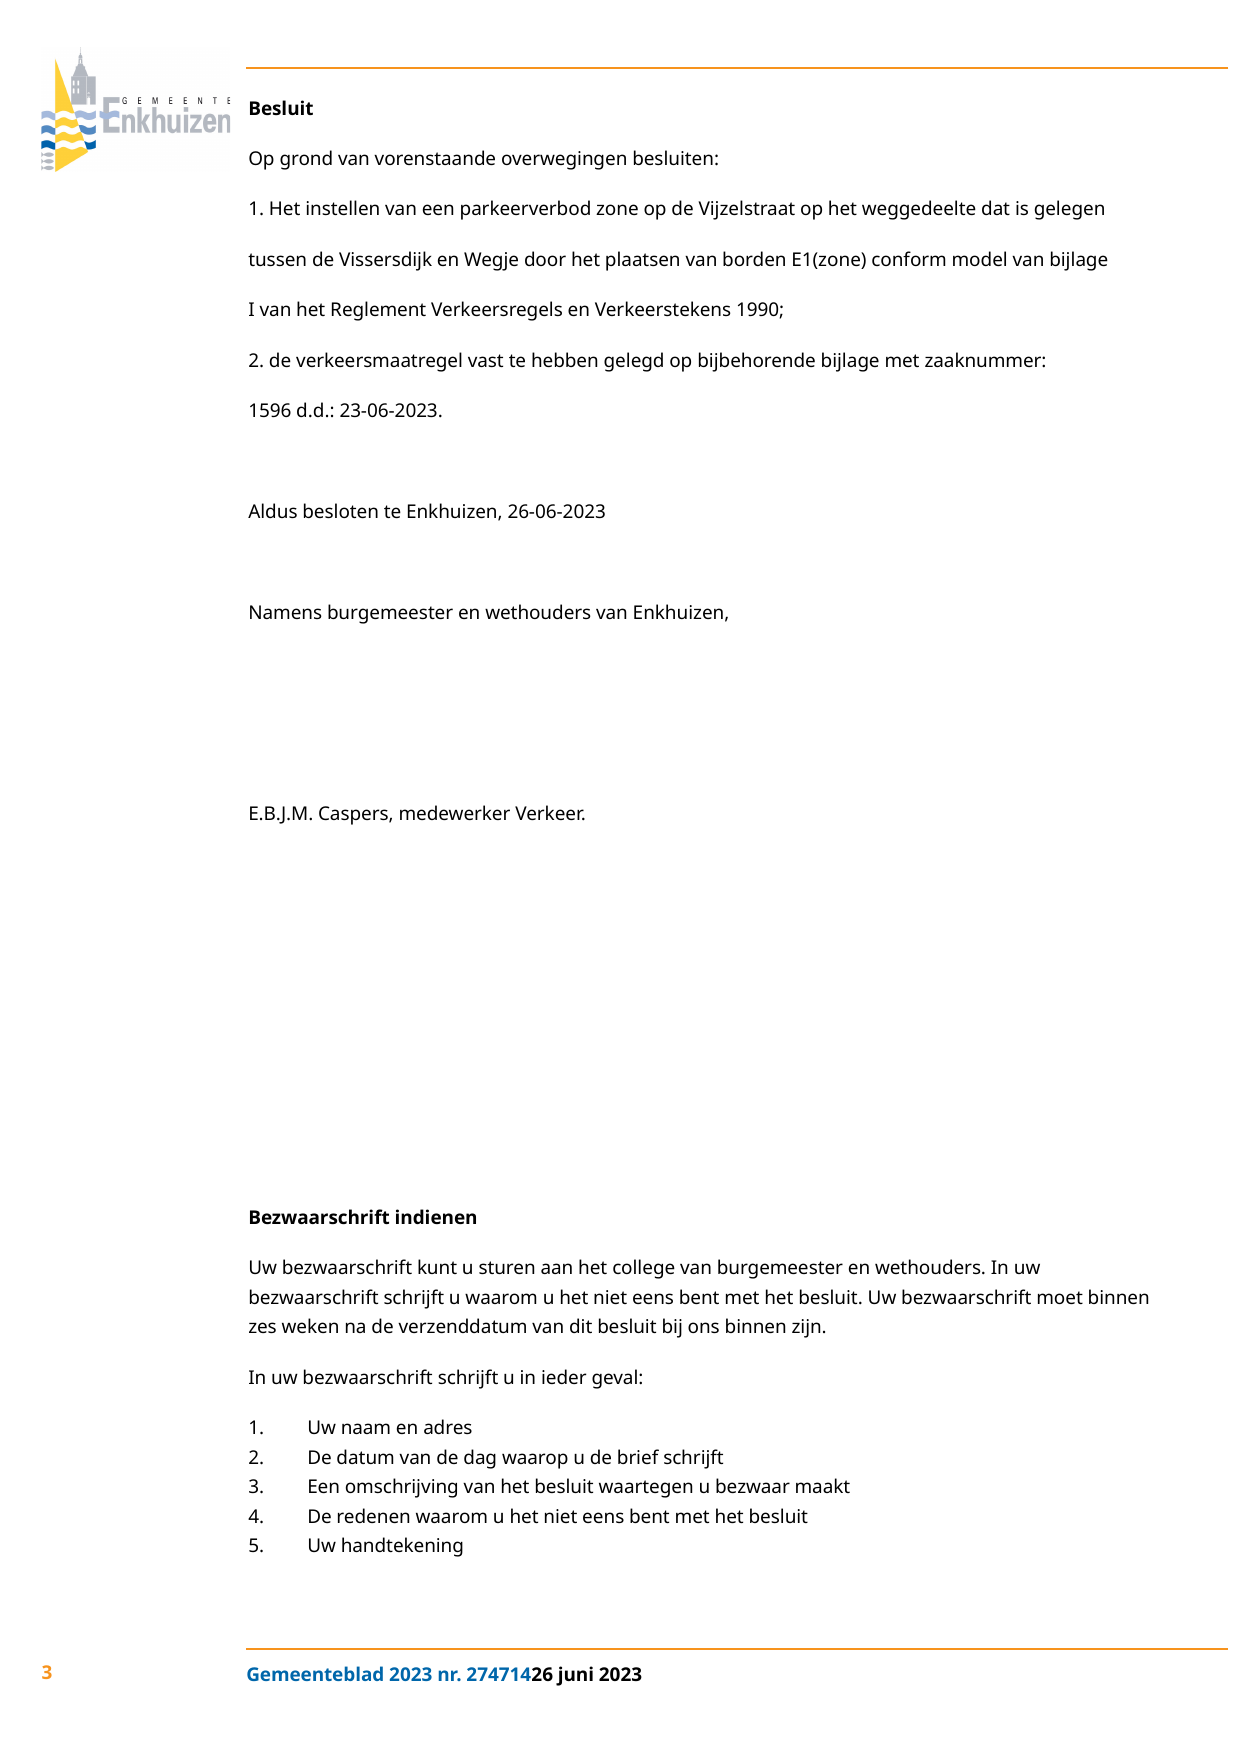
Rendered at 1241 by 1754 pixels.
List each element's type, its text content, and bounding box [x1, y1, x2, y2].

text Besluit [248, 95, 1152, 121]
text Aldus besloten te Enkhuizen, 26-06-2023 [248, 498, 1152, 524]
text I van het Reglement Verkeersregels en Verkeerstekens 1990; [248, 296, 1152, 322]
list Uw naam en adres [248, 1414, 1152, 1440]
text E.B.J.M. Caspers, medewerker Verkeer. [248, 801, 1152, 826]
text tussen de Vissersdijk en Wegje door het plaatsen van borden E1(zone) conform model van bijlage [248, 246, 1152, 272]
list Een omschrijving van het besluit waartegen u bezwaar maakt [248, 1473, 1152, 1499]
text Bezwaarschrift indienen [248, 1204, 1152, 1230]
text Uw bezwaarschrift kunt u sturen aan het college van burgemeester en wethouders. In uw bezwaarschrift schrijft u waarom u het niet eens bent met het besluit. Uw bezwaarschrift moet binnen zes weken na de verzenddatum van dit besluit bij ons binnen zijn. [248, 1254, 1152, 1339]
picture [41, 47, 231, 172]
text 1596 d.d.: 23-06-2023. [248, 397, 1152, 423]
text Op grond van vorenstaande overwegingen besluiten: [248, 145, 1152, 171]
text Namens burgemeester en wethouders van Enkhuizen, [248, 599, 1152, 625]
text 2. de verkeersmaatregel vast te hebben gelegd op bijbehorende bijlage met zaaknummer: [248, 347, 1152, 373]
text 1. Het instellen van een parkeerverbod zone op de Vijzelstraat op het weggedeelte dat is gelegen [248, 196, 1152, 221]
text In uw bezwaarschrift schrijft u in ieder geval: [248, 1364, 1152, 1390]
list De redenen waarom u het niet eens bent met het besluit [248, 1503, 1152, 1529]
list Uw handtekening [248, 1533, 1152, 1558]
list De datum van de dag waarop u de brief schrijft [248, 1444, 1152, 1470]
